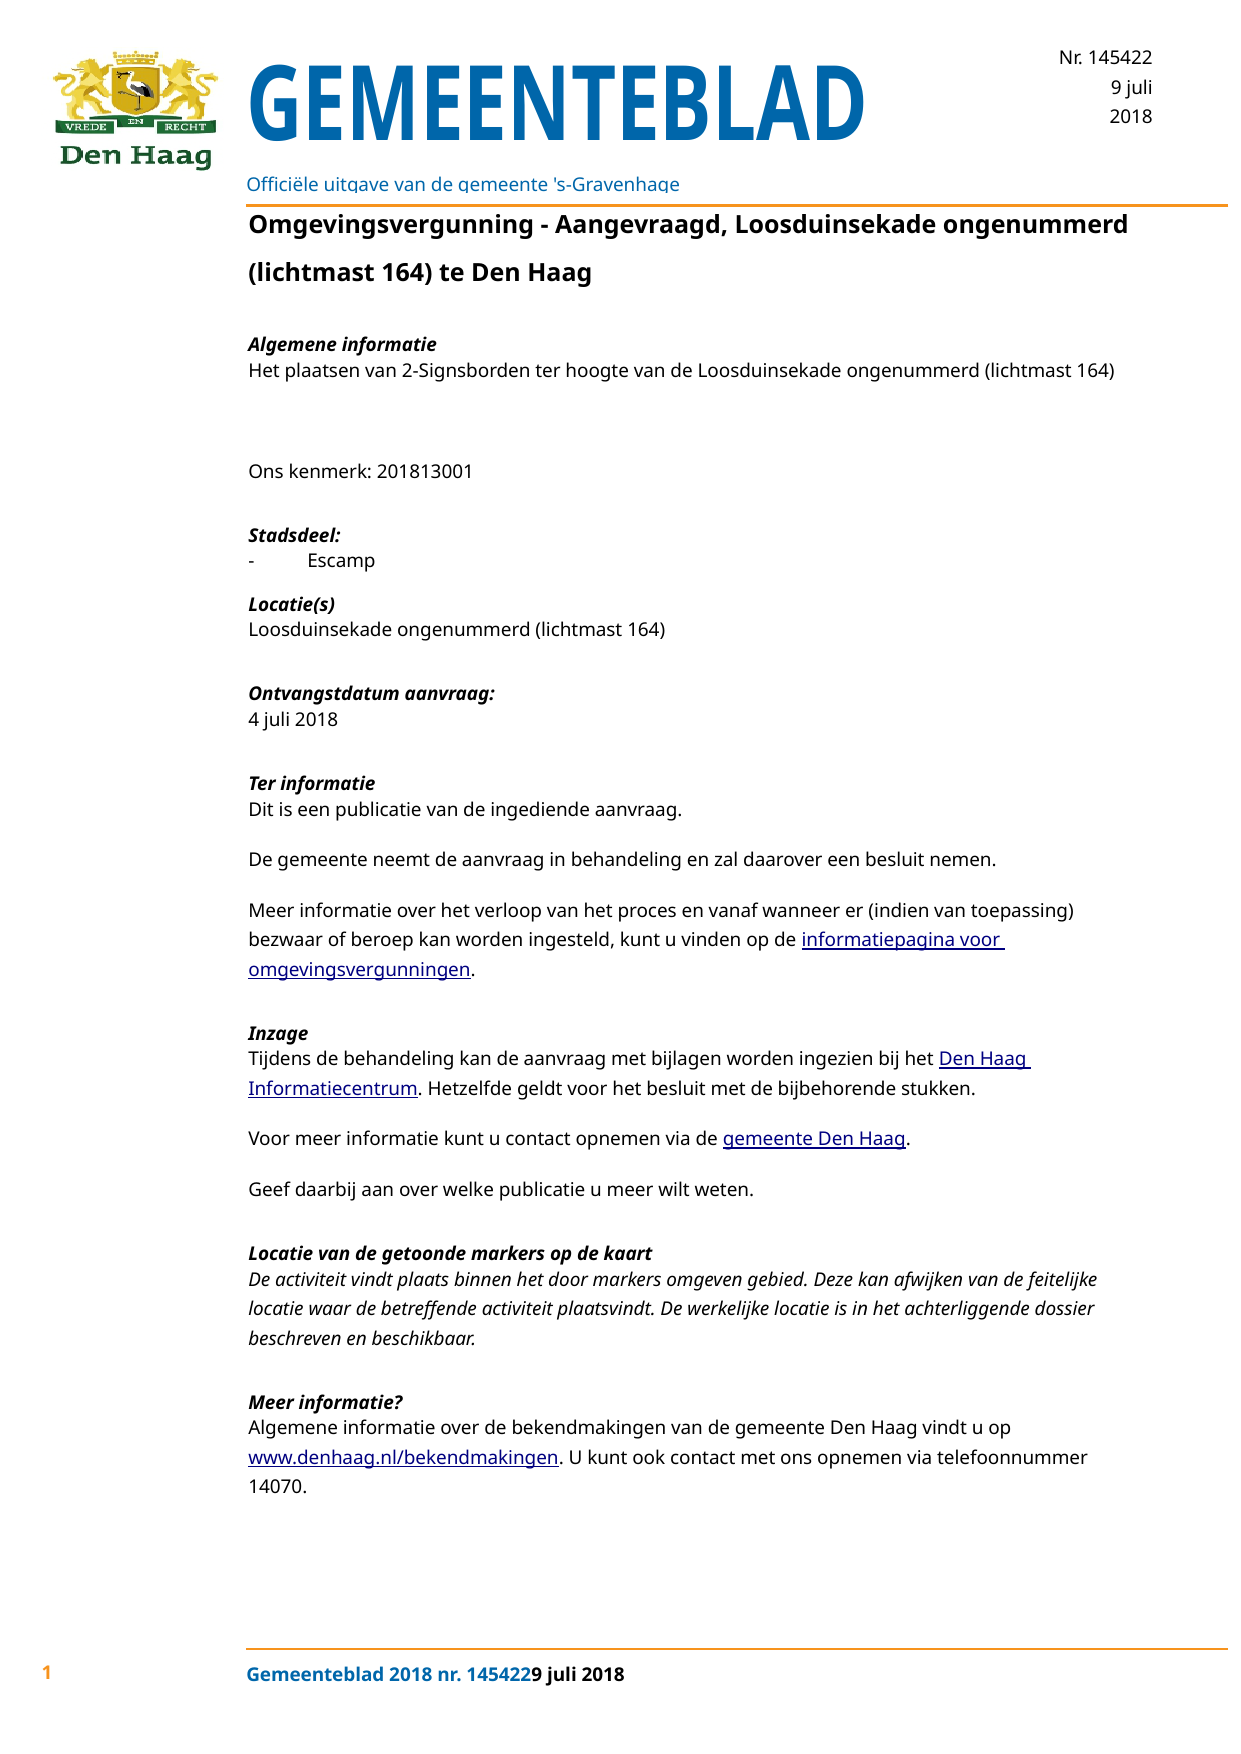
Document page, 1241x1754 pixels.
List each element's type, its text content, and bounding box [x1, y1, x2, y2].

text Algemene informatie [248, 331, 1152, 357]
text Ons kenmerk: 201813001 [248, 458, 1152, 484]
text Stadsdeel: [248, 522, 1152, 548]
text Het plaatsen van 2-Signsborden ter hoogte van de Loosduinsekade ongenummerd (lichtmast 164) [248, 357, 1152, 383]
list Escamp [248, 548, 1152, 573]
text Ter informatie [248, 770, 1152, 796]
text Ontvangstdatum aanvraag: [248, 681, 1152, 706]
text Geef daarbij aan over welke publicatie u meer wilt weten. [248, 1176, 1152, 1202]
text De gemeente neemt de aanvraag in behandeling en zal daarover een besluit nemen. [248, 846, 1152, 872]
text Algemene informatie over de bekendmakingen van de gemeente Den Haag vindt u op www.denhaag.nl/bekendmakingen. U kunt ook contact met ons opnemen via telefoonnummer 14070. [248, 1414, 1152, 1499]
text Tijdens de behandeling kan de aanvraag met bijlagen worden ingezien bij het Den Haag Informatiecentrum. Hetzelfde geldt voor het besluit met de bijbehorende stukken. [248, 1046, 1152, 1101]
text Omgevingsvergunning - Aangevraagd, Loosduinsekade ongenummerd (lichtmast 164) te Den Haag [248, 207, 1152, 288]
text Meer informatie over het verloop van het proces en vanaf wanneer er (indien van toepassing) bezwaar of beroep kan worden ingesteld, kunt u vinden op de informatiepagina voor omgevingsvergunningen. [248, 897, 1152, 982]
text De activiteit vindt plaats binnen het door markers omgeven gebied. Deze kan afwijken van de feitelijke locatie waar de betreffende activiteit plaatsvindt. De werkelijke locatie is in het achterliggende dossier beschreven en beschikbaar. [248, 1266, 1152, 1351]
picture [41, 47, 231, 172]
text Voor meer informatie kunt u contact opnemen via de gemeente Den Haag. [248, 1126, 1152, 1151]
text 4 juli 2018 [248, 706, 1152, 732]
text Dit is een publicatie van de ingediende aanvraag. [248, 796, 1152, 822]
text Loosduinsekade ongenummerd (lichtmast 164) [248, 617, 1152, 642]
text Locatie van de getoonde markers op de kaart [248, 1240, 1152, 1266]
text Meer informatie? [248, 1389, 1152, 1414]
text Inzage [248, 1020, 1152, 1046]
text Locatie(s) [248, 591, 1152, 617]
